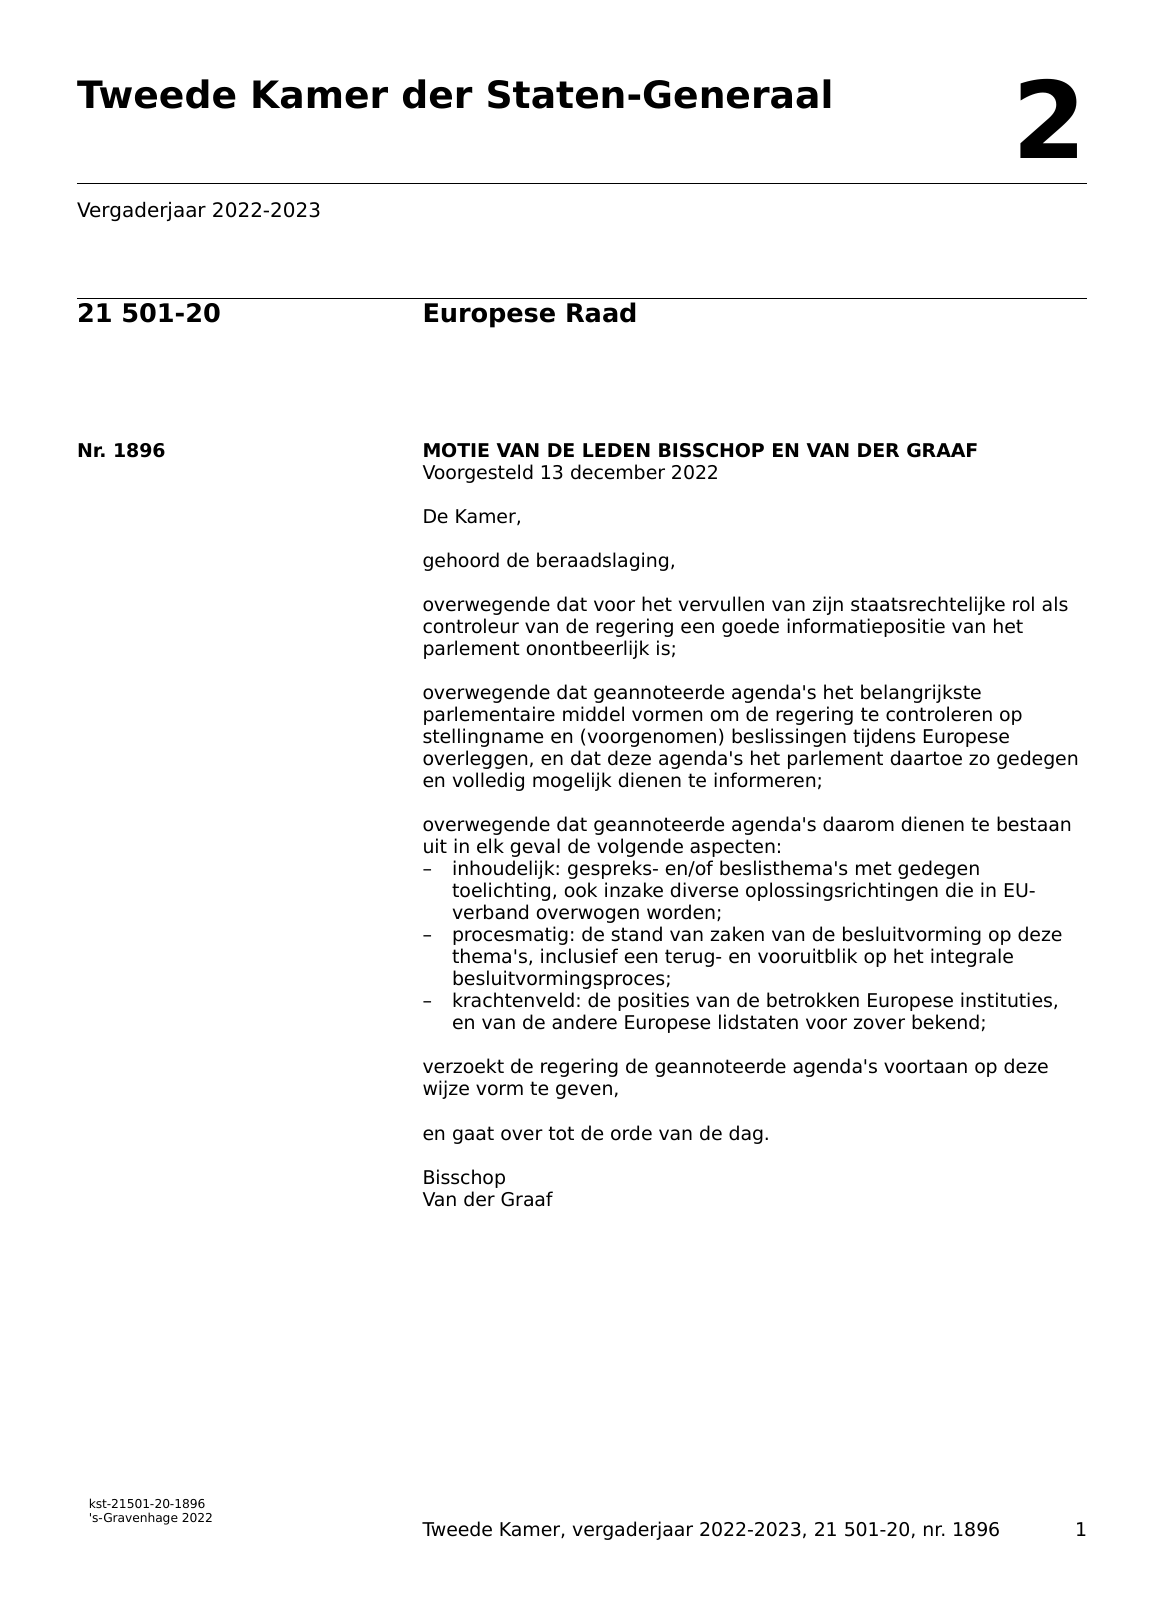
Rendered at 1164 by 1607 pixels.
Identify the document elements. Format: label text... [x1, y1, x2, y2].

table_header 2 [886, 59, 1087, 183]
subtitle 21 501-20 Europese Raad [77, 299, 1087, 329]
text overwegende dat geannoteerde agenda's het belangrijkste parlementaire middel vormen om de regering te controleren op stellingname en (voorgenomen) beslissingen tijdens Europese overleggen, en dat deze agenda's het parlement daartoe zo gedegen en volledig mogelijk dienen te informeren; [422, 682, 1087, 792]
text verzoekt de regering de geannoteerde agenda's voortaan op deze wijze vorm te geven, [422, 1056, 1087, 1100]
subtitle Nr. 1896 MOTIE VAN DE LEDEN BISSCHOP EN VAN DER GRAAF [77, 440, 1087, 462]
text De Kamer, [422, 506, 1087, 528]
text kst-21501-20-1896 [88, 1497, 323, 1511]
text – krachtenveld: de posities van de betrokken Europese instituties, en van de andere Europese lidstaten voor zover bekend; [422, 990, 1087, 1034]
text en gaat over tot de orde van de dag. [422, 1122, 1087, 1144]
text gehoord de beraadslaging, [422, 550, 1087, 572]
table_cell Vergaderjaar 2022-2023 [77, 184, 1087, 298]
text 's-Gravenhage 2022 [88, 1511, 323, 1525]
text overwegende dat geannoteerde agenda's daarom dienen te bestaan uit in elk geval de volgende aspecten: [422, 814, 1087, 858]
text – inhoudelijk: gespreks- en/of beslisthema's met gedegen toelichting, ook inzake diverse oplossingsrichtingen die in EU-verband overwogen worden; [422, 858, 1087, 924]
text Voorgesteld 13 december 2022 [422, 462, 1087, 484]
text – procesmatig: de stand van zaken van de besluitvorming op deze thema's, inclusief een terug- en vooruitblik op het integrale besluitvormingsproces; [422, 924, 1087, 990]
text Van der Graaf [422, 1189, 1087, 1211]
text overwegende dat voor het vervullen van zijn staatsrechtelijke rol als controleur van de regering een goede informatiepositie van het parlement onontbeerlijk is; [422, 594, 1087, 660]
table_header Tweede Kamer der Staten-Generaal [77, 59, 886, 183]
text Bisschop [422, 1167, 1087, 1189]
